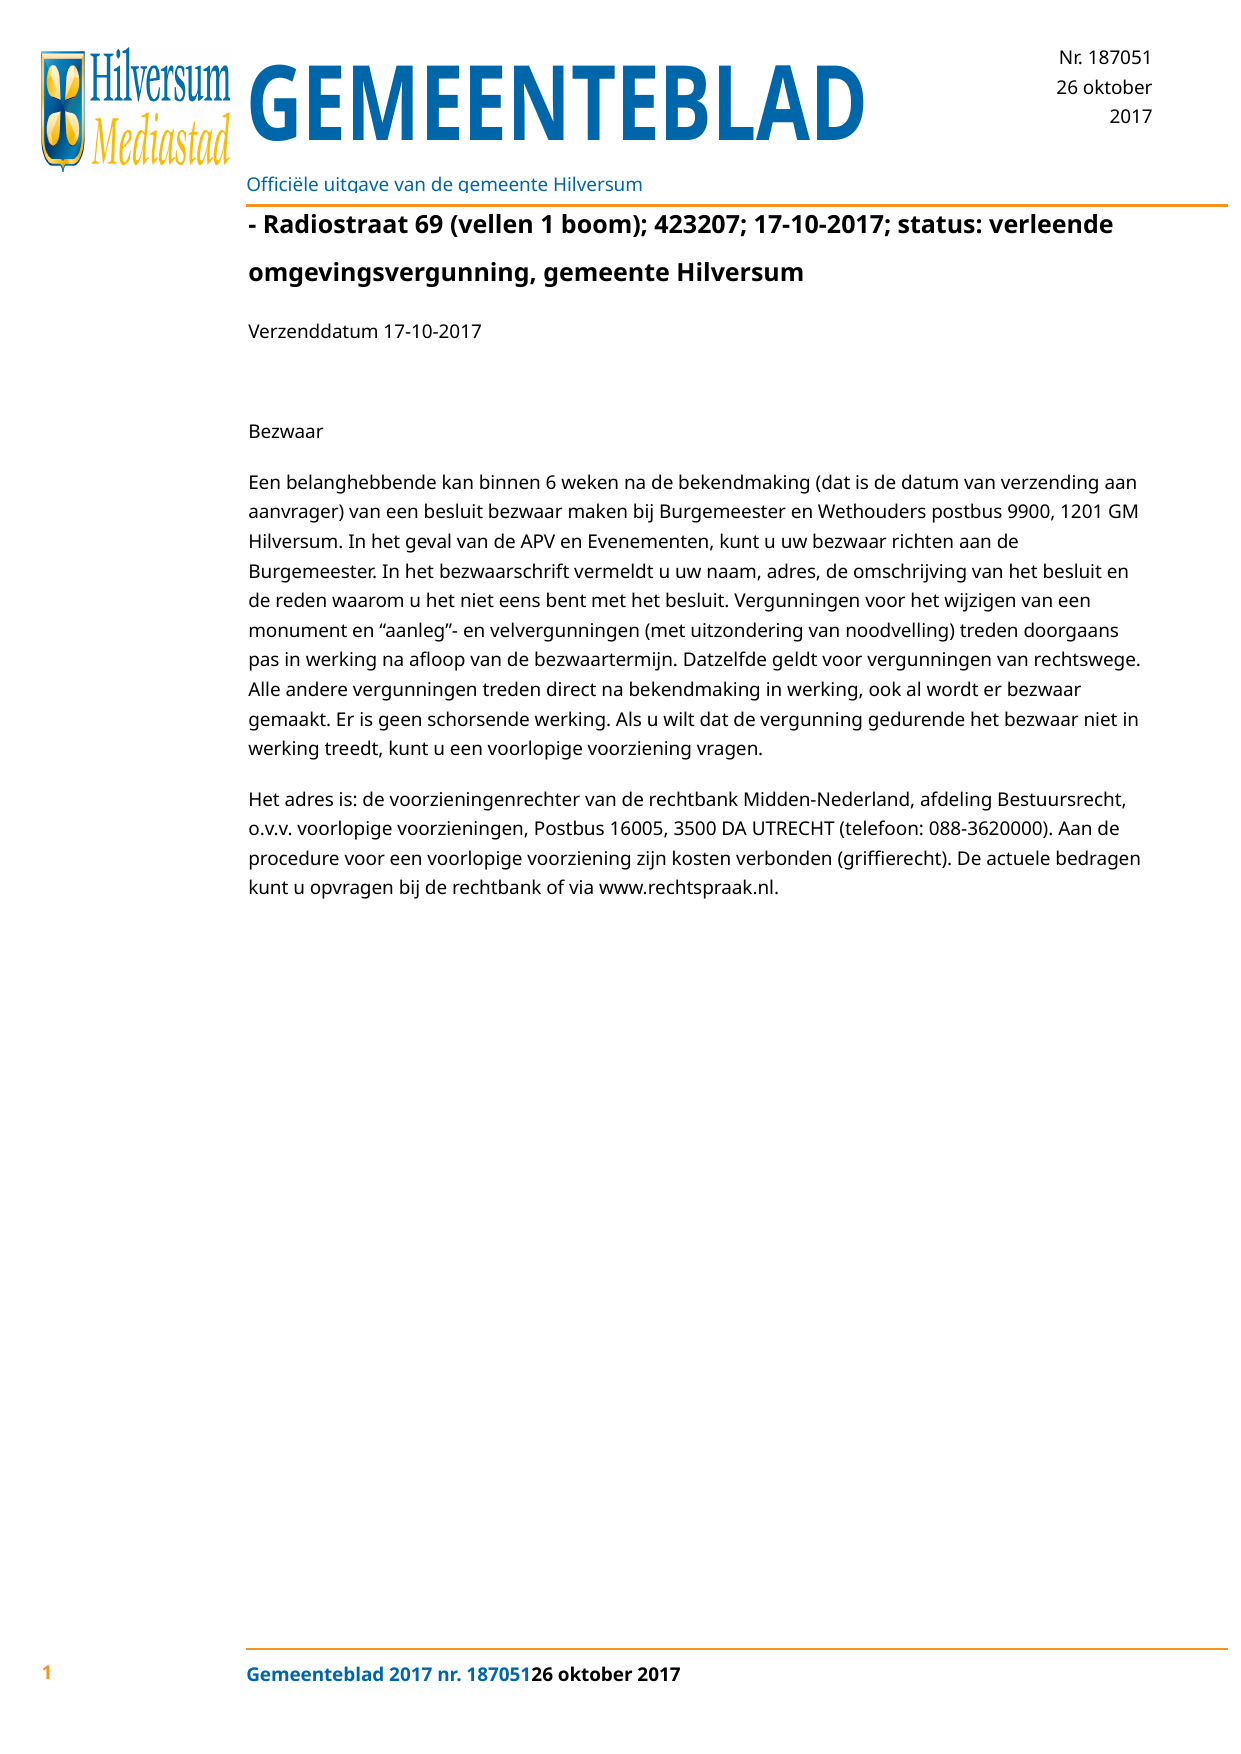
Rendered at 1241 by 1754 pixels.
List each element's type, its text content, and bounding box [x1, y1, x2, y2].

text Bezwaar [248, 419, 1152, 444]
text Het adres is: de voorzieningenrechter van de rechtbank Midden-Nederland, afdeling Bestuursrecht, o.v.v. voorlopige voorzieningen, Postbus 16005, 3500 DA UTRECHT (telefoon: 088-3620000). Aan de procedure voor een voorlopige voorziening zijn kosten verbonden (griffierecht). De actuele bedragen kunt u opvragen bij de rechtbank of via www.rechtspraak.nl. [248, 786, 1152, 900]
picture [41, 47, 231, 172]
text Verzenddatum 17-10-2017 [248, 318, 1152, 344]
text Een belanghebbende kan binnen 6 weken na de bekendmaking (dat is de datum van verzending aan aanvrager) van een besluit bezwaar maken bij Burgemeester en Wethouders postbus 9900, 1201 GM Hilversum. In het geval van de APV en Evenementen, kunt u uw bezwaar richten aan de Burgemeester. In het bezwaarschrift vermeldt u uw naam, adres, de omschrijving van het besluit en de reden waarom u het niet eens bent met het besluit. Vergunningen voor het wijzigen van een monument en “aanleg”- en velvergunningen (met uitzondering van noodvelling) treden doorgaans pas in werking na afloop van de bezwaartermijn. Datzelfde geldt voor vergunningen van rechtswege. Alle andere vergunningen treden direct na bekendmaking in werking, ook al wordt er bezwaar gemaakt. Er is geen schorsende werking. Als u wilt dat de vergunning gedurende het bezwaar niet in werking treedt, kunt u een voorlopige voorziening vragen. [248, 469, 1152, 761]
text - Radiostraat 69 (vellen 1 boom); 423207; 17-10-2017; status: verleende omgevingsvergunning, gemeente Hilversum [248, 207, 1152, 288]
